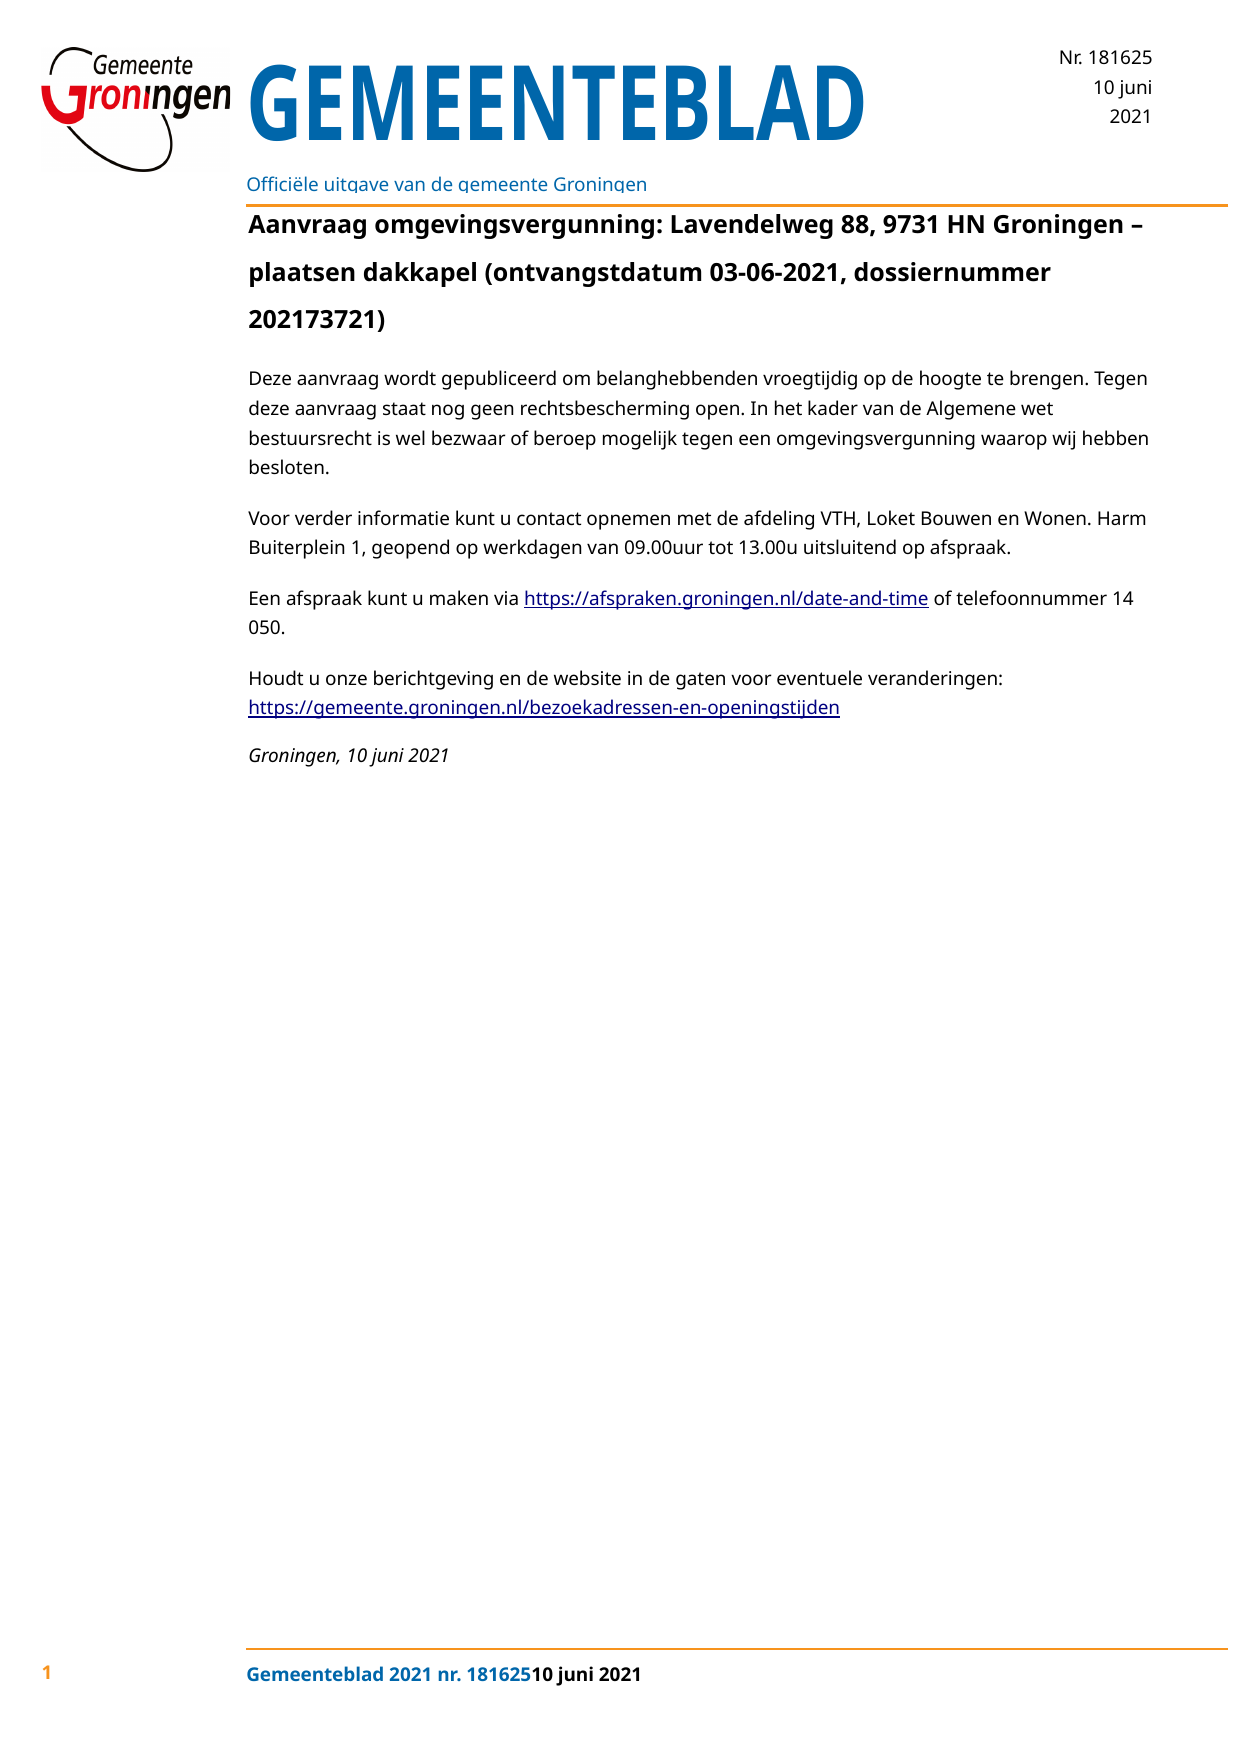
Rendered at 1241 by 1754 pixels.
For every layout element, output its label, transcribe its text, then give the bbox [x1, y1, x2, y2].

text Groningen, 10 juni 2021 [248, 742, 1152, 768]
text Voor verder informatie kunt u contact opnemen met de afdeling VTH, Loket Bouwen en Wonen. Harm Buiterplein 1, geopend op werkdagen van 09.00uur tot 13.00u uitsluitend op afspraak. [248, 505, 1152, 560]
picture [41, 47, 231, 172]
text Aanvraag omgevingsvergunning: Lavendelweg 88, 9731 HN Groningen – plaatsen dakkapel (ontvangstdatum 03-06-2021, dossiernummer 202173721) [248, 207, 1152, 336]
text Deze aanvraag wordt gepubliceerd om belanghebbenden vroegtijdig op de hoogte te brengen. Tegen deze aanvraag staat nog geen rechtsbescherming open. In het kader van de Algemene wet bestuursrecht is wel bezwaar of beroep mogelijk tegen een omgevingsvergunning waarop wij hebben besloten. [248, 366, 1152, 480]
text Een afspraak kunt u maken via https://afspraken.groningen.nl/date-and-time of telefoonnummer 14 050. [248, 585, 1152, 640]
text Houdt u onze berichtgeving en de website in de gaten voor eventuele veranderingen: https://gemeente.groningen.nl/bezoekadressen-en-openingstijden [248, 665, 1152, 720]
